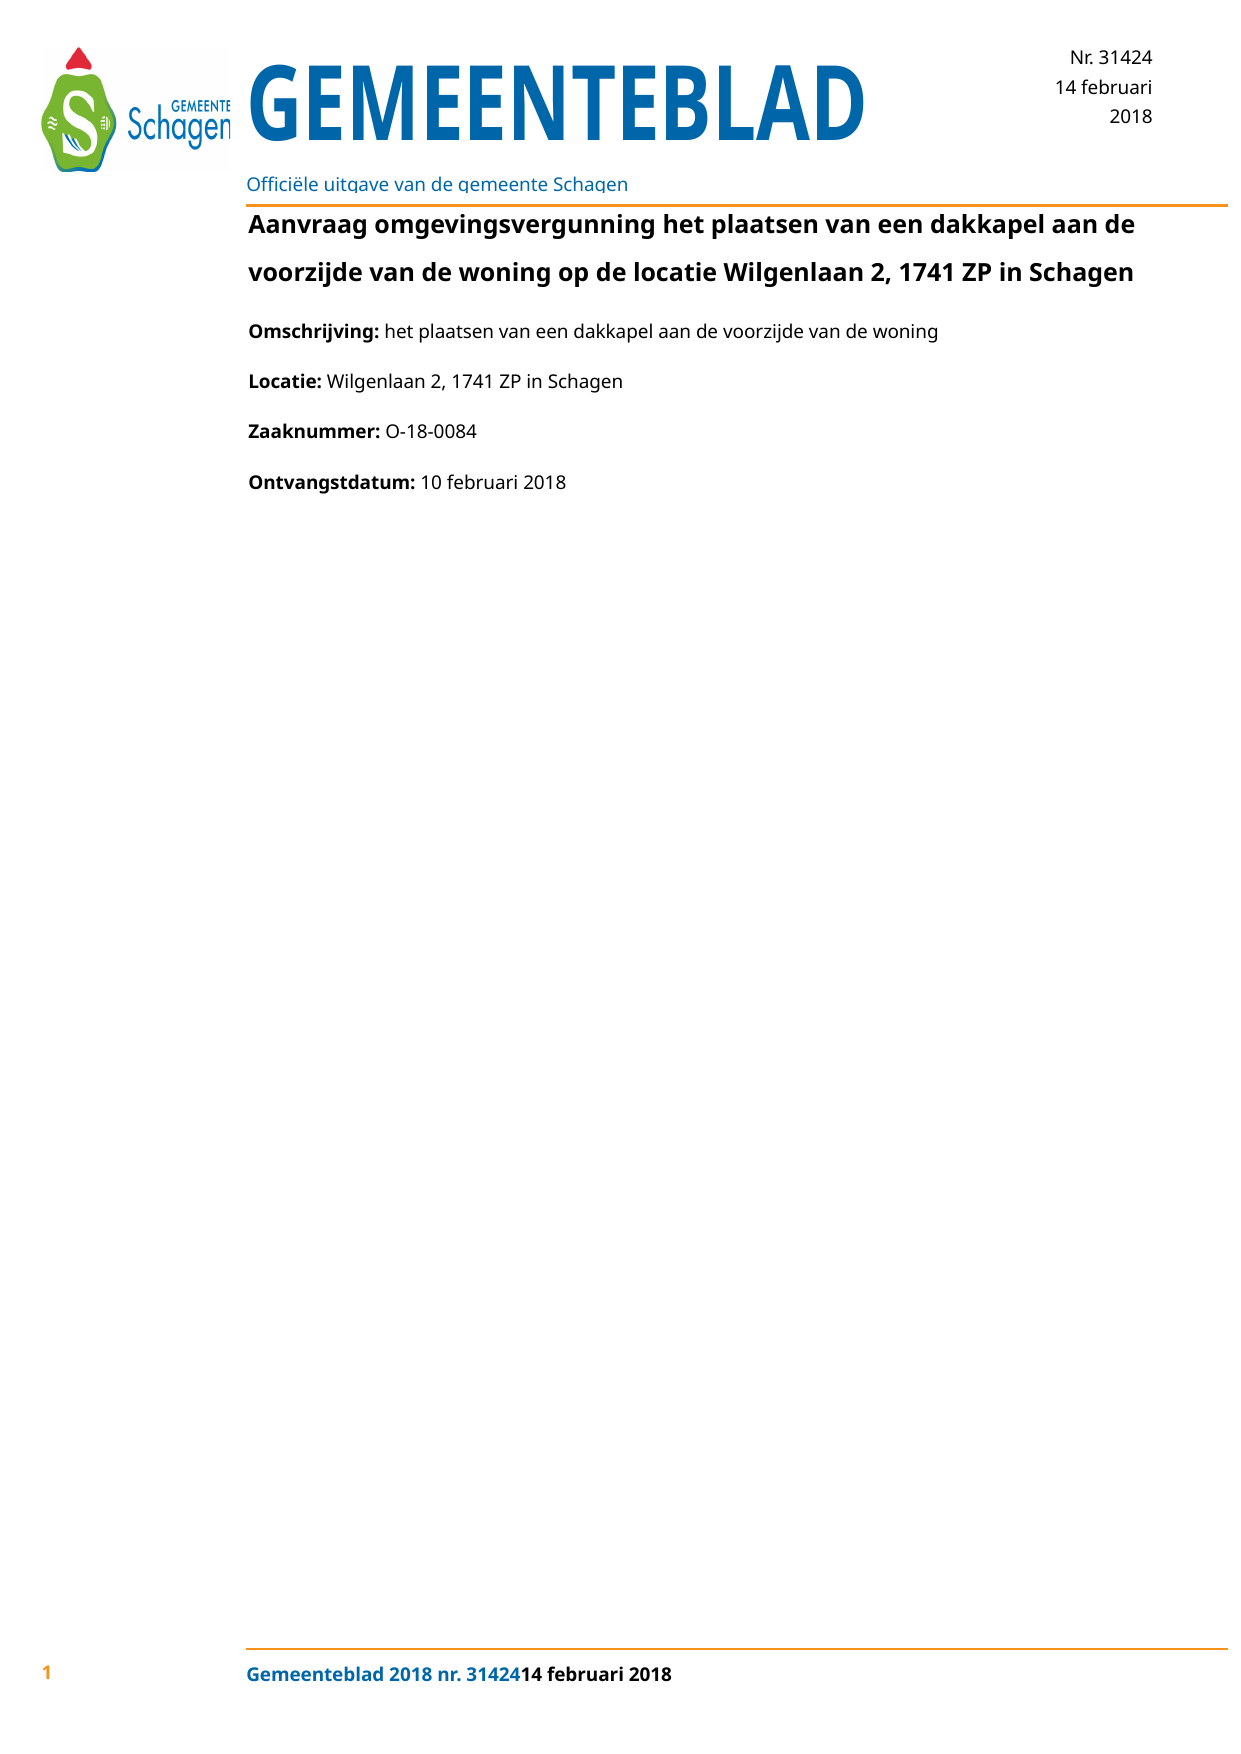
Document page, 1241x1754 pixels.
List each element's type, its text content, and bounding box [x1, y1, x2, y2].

picture [41, 47, 231, 172]
text Locatie: Wilgenlaan 2, 1741 ZP in Schagen [248, 368, 1152, 394]
text Aanvraag omgevingsvergunning het plaatsen van een dakkapel aan de voorzijde van de woning op de locatie Wilgenlaan 2, 1741 ZP in Schagen [248, 207, 1152, 288]
text Omschrijving: het plaatsen van een dakkapel aan de voorzijde van de woning [248, 318, 1152, 344]
text Zaaknummer: O-18-0084 [248, 419, 1152, 444]
text Ontvangstdatum: 10 februari 2018 [248, 469, 1152, 495]
